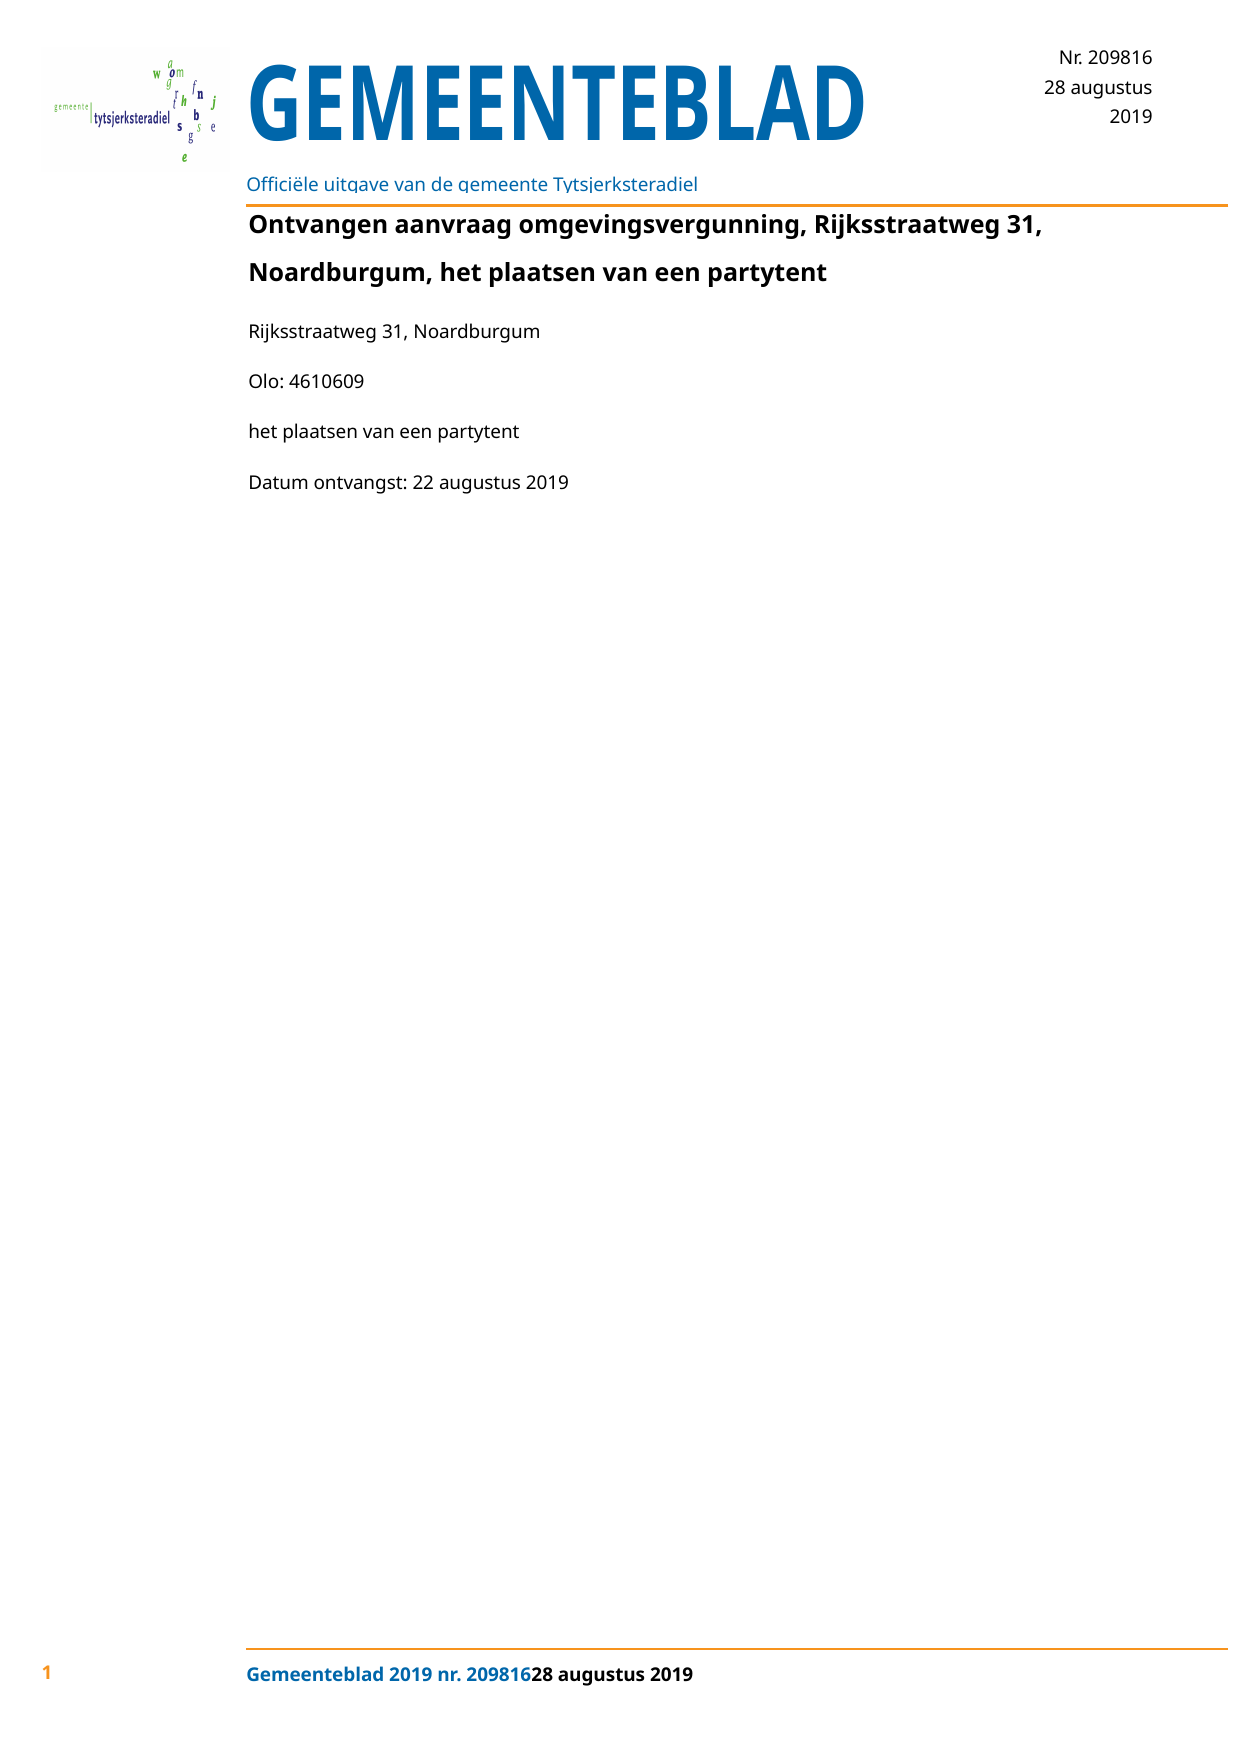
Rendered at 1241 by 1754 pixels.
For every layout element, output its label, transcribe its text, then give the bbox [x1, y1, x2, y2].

text Rijksstraatweg 31, Noardburgum [248, 318, 1152, 344]
text Ontvangen aanvraag omgevingsvergunning, Rijksstraatweg 31, Noardburgum, het plaatsen van een partytent [248, 207, 1152, 288]
text Olo: 4610609 [248, 368, 1152, 394]
text het plaatsen van een partytent [248, 419, 1152, 444]
picture [41, 47, 231, 172]
text Datum ontvangst: 22 augustus 2019 [248, 469, 1152, 495]
